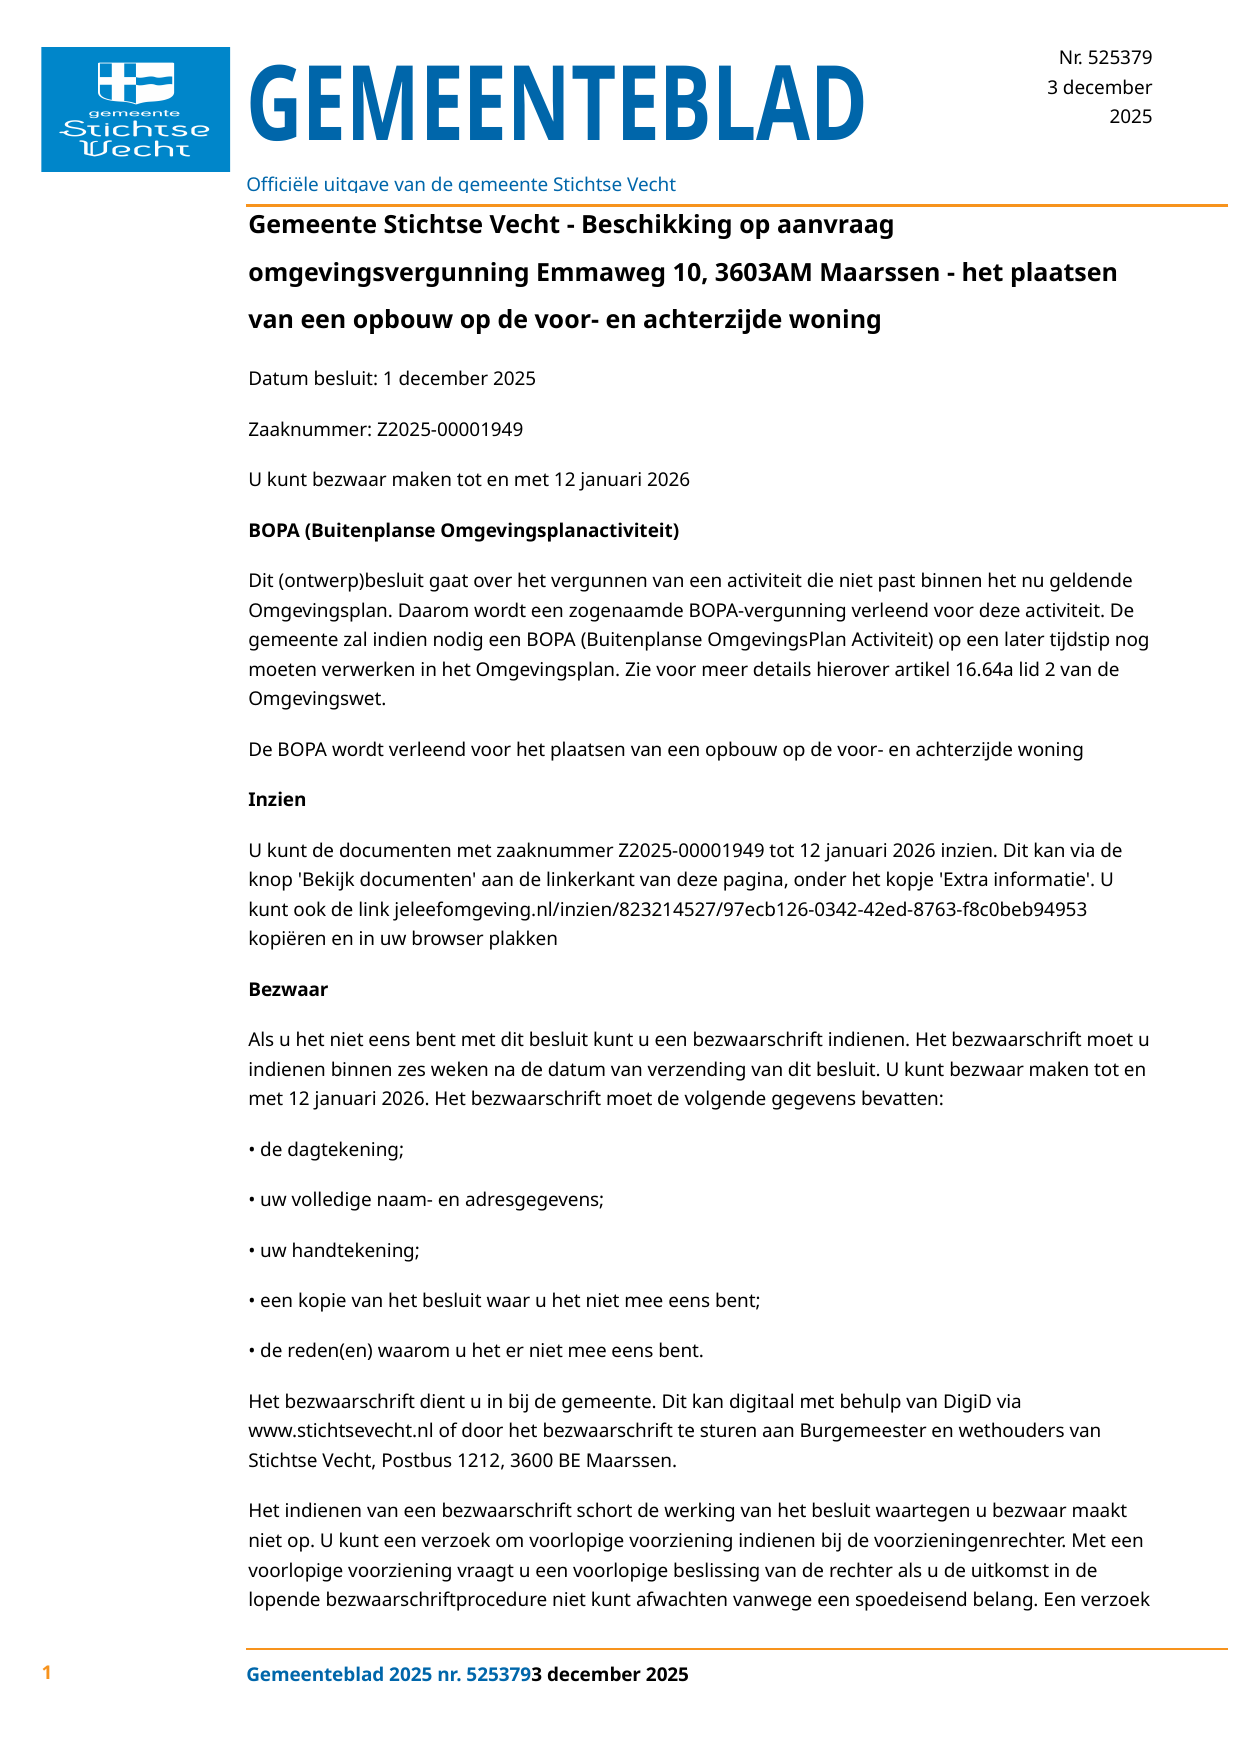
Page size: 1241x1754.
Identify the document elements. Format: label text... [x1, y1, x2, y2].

text • een kopie van het besluit waar u het niet mee eens bent; [248, 1287, 1152, 1313]
text De BOPA wordt verleend voor het plaatsen van een opbouw op de voor- en achterzijde woning [248, 736, 1152, 762]
text BOPA (Buitenplanse Omgevingsplanactiviteit) [248, 517, 1152, 542]
picture [99, 63, 135, 101]
text Inzien [248, 786, 1152, 812]
text Als u het niet eens bent met dit besluit kunt u een bezwaarschrift indienen. Het bezwaarschrift moet u indienen binnen zes weken na de datum van verzending van dit besluit. U kunt bezwaar maken tot en met 12 januari 2026. Het bezwaarschrift moet de volgende gegevens bevatten: [248, 1026, 1152, 1111]
text U kunt bezwaar maken tot en met 12 januari 2026 [248, 466, 1152, 492]
text Datum besluit: 1 december 2025 [248, 366, 1152, 391]
text Het bezwaarschrift dient u in bij de gemeente. Dit kan digitaal met behulp van DigiD via www.stichtsevecht.nl of door het bezwaarschrift te sturen aan Burgemeester en wethouders van Stichtse Vecht, Postbus 1212, 3600 BE Maarssen. [248, 1388, 1152, 1473]
picture [137, 63, 174, 103]
text Dit (ontwerp)besluit gaat over het vergunnen van een activiteit die niet past binnen het nu geldende Omgevingsplan. Daarom wordt een zogenaamde BOPA-vergunning verleend voor deze activiteit. De gemeente zal indien nodig een BOPA (Buitenplanse OmgevingsPlan Activiteit) op een later tijdstip nog moeten verwerken in het Omgevingsplan. Zie voor meer details hierover artikel 16.64a lid 2 van de Omgevingswet. [248, 567, 1152, 711]
text Het indienen van een bezwaarschrift schort de werking van het besluit waartegen u bezwaar maakt niet op. U kunt een verzoek om voorlopige voorziening indienen bij de voorzieningenrechter. Met een voorlopige voorziening vraagt u een voorlopige beslissing van de rechter als u de uitkomst in de lopende bezwaarschriftprocedure niet kunt afwachten vanwege een spoedeisend belang. Een verzoek [248, 1498, 1152, 1612]
text Bezwaar [248, 976, 1152, 1002]
text • de dagtekening; [248, 1136, 1152, 1162]
text • uw volledige naam- en adresgegevens; [248, 1186, 1152, 1212]
text • uw handtekening; [248, 1237, 1152, 1262]
text Zaaknummer: Z2025-00001949 [248, 416, 1152, 442]
text • de reden(en) waarom u het er niet mee eens bent. [248, 1338, 1152, 1363]
text U kunt de documenten met zaaknummer Z2025-00001949 tot 12 januari 2026 inzien. Dit kan via de knop 'Bekijk documenten' aan de linkerkant van deze pagina, onder het kopje 'Extra informatie'. U kunt ook de link jeleefomgeving.nl/inzien/823214527/97ecb126-0342-42ed-8763-f8c0beb94953 kopiëren en in uw browser plakken [248, 837, 1152, 951]
text Gemeente Stichtse Vecht - Beschikking op aanvraag omgevingsvergunning Emmaweg 10, 3603AM Maarssen - het plaatsen van een opbouw op de voor- en achterzijde woning [248, 207, 1152, 336]
